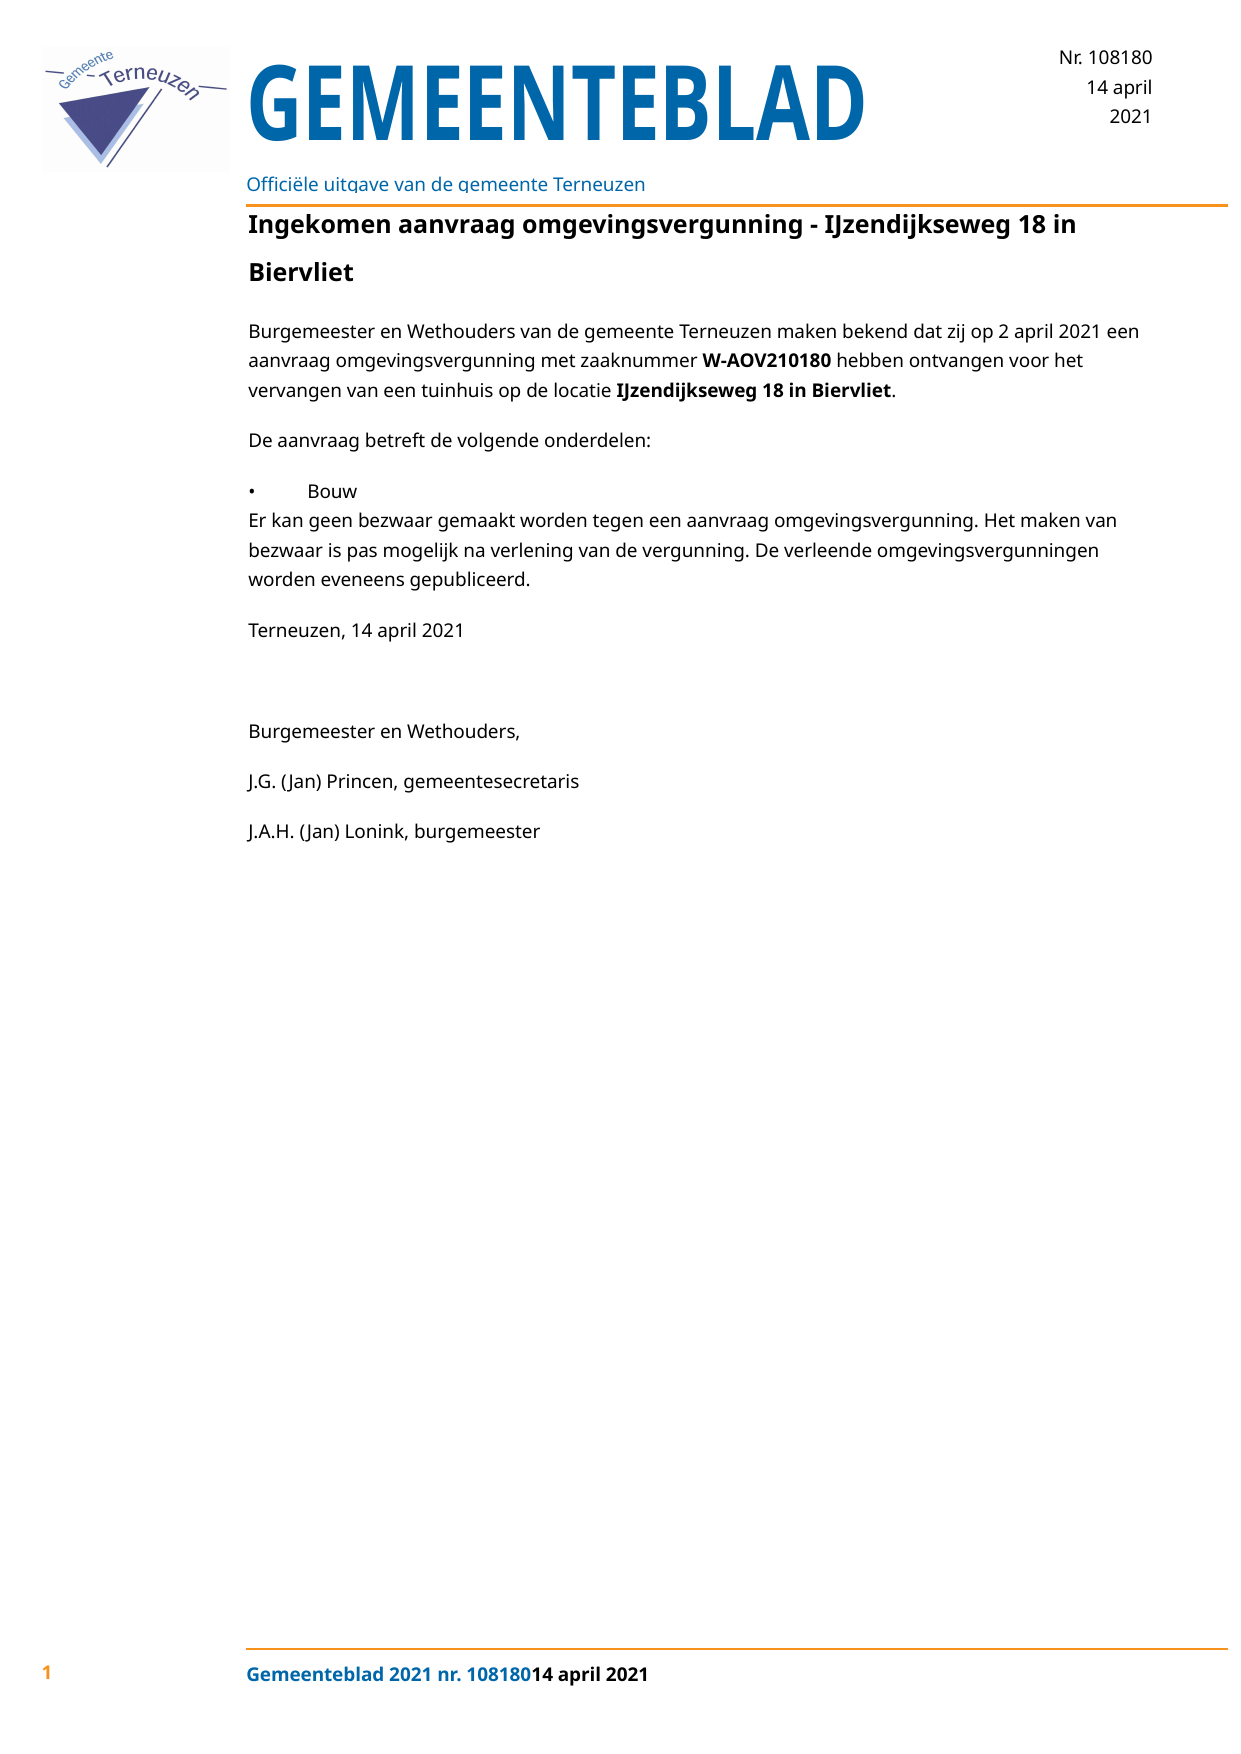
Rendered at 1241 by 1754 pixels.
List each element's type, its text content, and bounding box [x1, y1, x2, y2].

text Er kan geen bezwaar gemaakt worden tegen een aanvraag omgevingsvergunning. Het maken van bezwaar is pas mogelijk na verlening van de vergunning. De verleende omgevingsvergunningen worden eveneens gepubliceerd. [248, 507, 1152, 592]
text Burgemeester en Wethouders, [248, 718, 1152, 744]
picture [41, 47, 231, 172]
text Burgemeester en Wethouders van de gemeente Terneuzen maken bekend dat zij op 2 april 2021 een aanvraag omgevingsvergunning met zaaknummer W-AOV210180 hebben ontvangen voor het vervangen van een tuinhuis op de locatie IJzendijkseweg 18 in Biervliet. [248, 318, 1152, 403]
text Ingekomen aanvraag omgevingsvergunning - IJzendijkseweg 18 in Biervliet [248, 207, 1152, 288]
text J.A.H. (Jan) Lonink, burgemeester [248, 819, 1152, 844]
text J.G. (Jan) Princen, gemeentesecretaris [248, 768, 1152, 794]
text Terneuzen, 14 april 2021 [248, 617, 1152, 643]
text De aanvraag betreft de volgende onderdelen: [248, 427, 1152, 453]
list Bouw [248, 478, 1152, 504]
